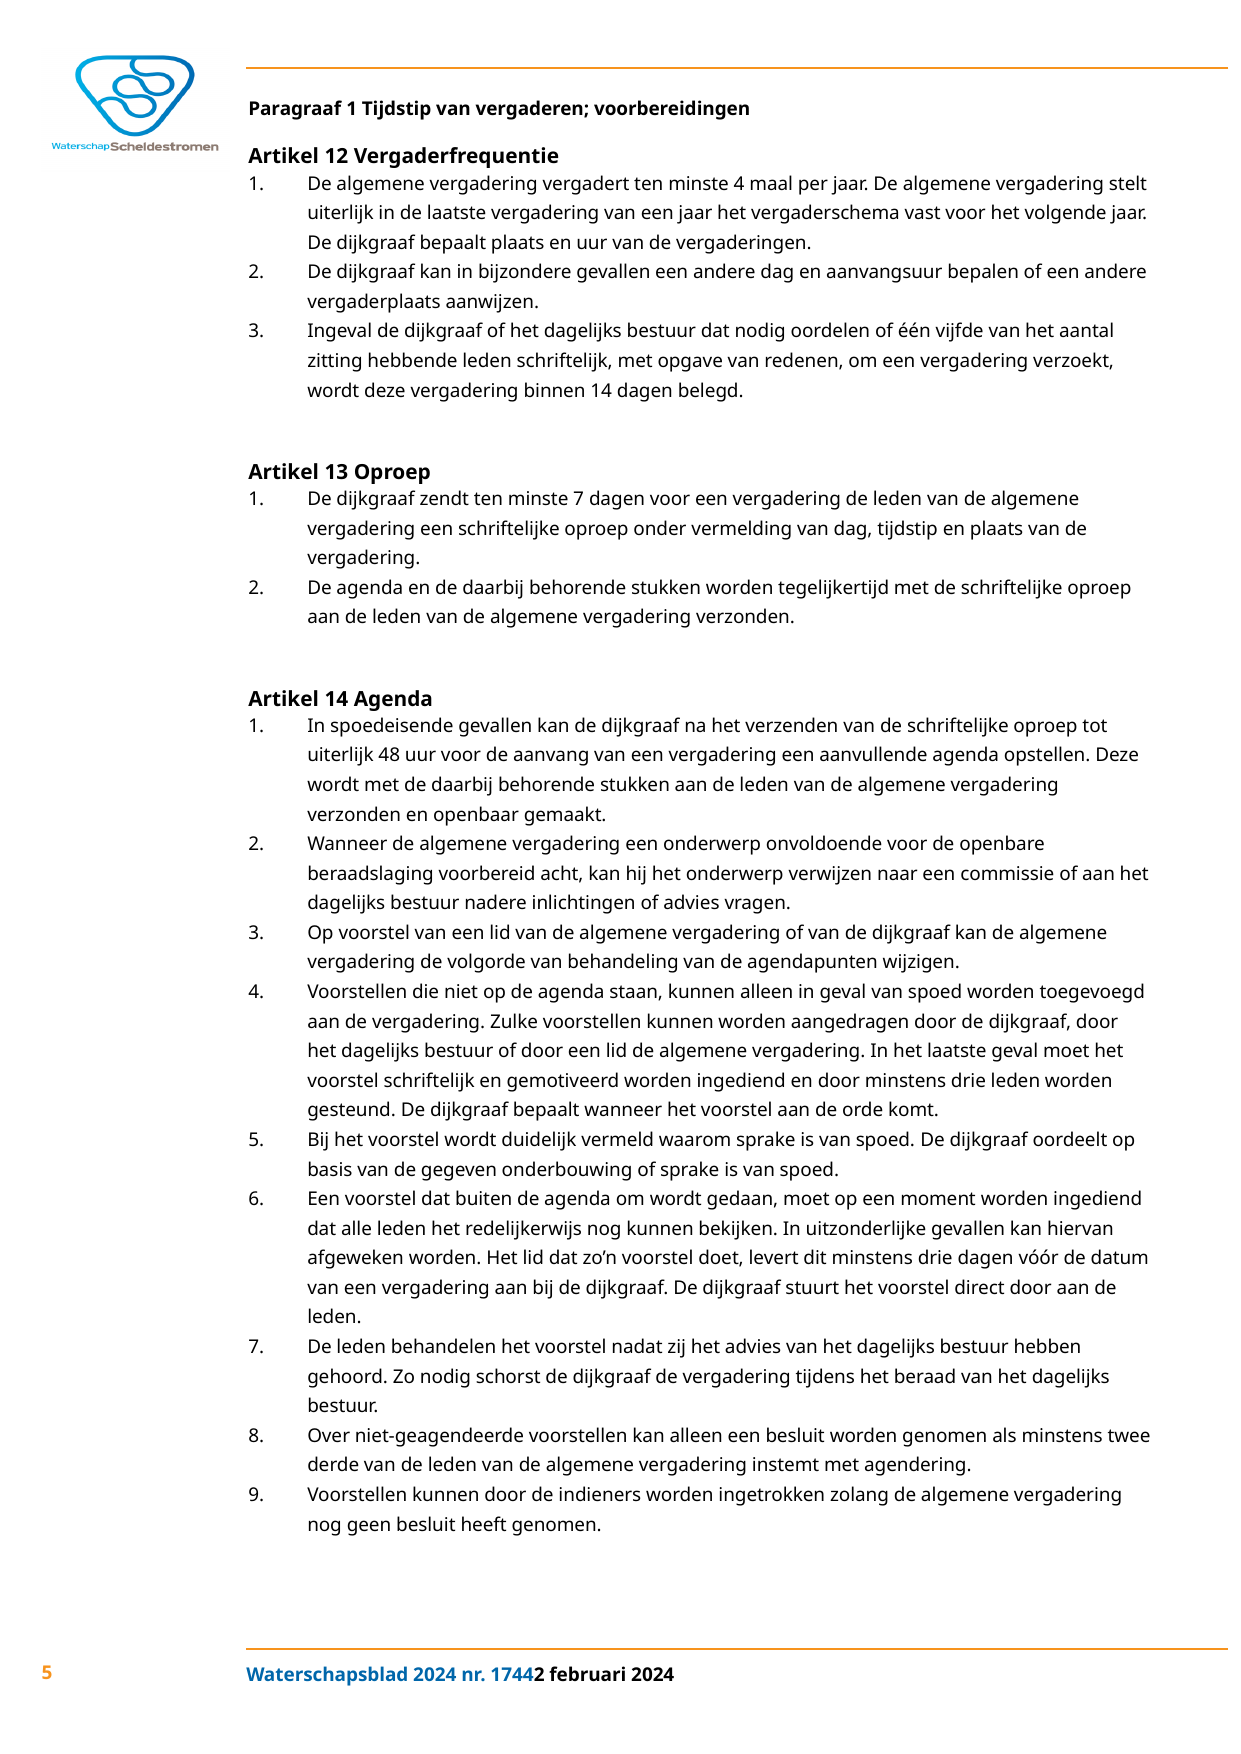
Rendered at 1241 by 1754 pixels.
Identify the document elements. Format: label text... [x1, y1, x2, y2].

picture [41, 47, 231, 172]
list Ingeval de dijkgraaf of het dagelijks bestuur dat nodig oordelen of één vijfde van het aantal zitting hebbende leden schriftelijk, met opgave van redenen, om een vergadering verzoekt, wordt deze vergadering binnen 14 dagen belegd. [248, 318, 1152, 403]
list Voorstellen kunnen door de indieners worden ingetrokken zolang de algemene vergadering nog geen besluit heeft genomen. [248, 1481, 1152, 1537]
text Artikel 14 Agenda [248, 684, 1152, 712]
list De algemene vergadering vergadert ten minste 4 maal per jaar. De algemene vergadering stelt uiterlijk in de laatste vergadering van een jaar het vergaderschema vast voor het volgende jaar. De dijkgraaf bepaalt plaats en uur van de vergaderingen. [248, 170, 1152, 255]
text Paragraaf 1 Tijdstip van vergaderen; voorbereidingen [248, 95, 1152, 121]
list De dijkgraaf kan in bijzondere gevallen een andere dag en aanvangsuur bepalen of een andere vergaderplaats aanwijzen. [248, 258, 1152, 314]
list In spoedeisende gevallen kan de dijkgraaf na het verzenden van de schriftelijke oproep tot uiterlijk 48 uur voor de aanvang van een vergadering een aanvullende agenda opstellen. Deze wordt met de daarbij behorende stukken aan de leden van de algemene vergadering verzonden en openbaar gemaakt. [248, 712, 1152, 827]
list Over niet-geagendeerde voorstellen kan alleen een besluit worden genomen als minstens twee derde van de leden van de algemene vergadering instemt met agendering. [248, 1422, 1152, 1477]
list Een voorstel dat buiten de agenda om wordt gedaan, moet op een moment worden ingediend dat alle leden het redelijkerwijs nog kunnen bekijken. In uitzonderlijke gevallen kan hiervan afgeweken worden. Het lid dat zo’n voorstel doet, levert dit minstens drie dagen vóór de datum van een vergadering aan bij de dijkgraaf. De dijkgraaf stuurt het voorstel direct door aan de leden. [248, 1185, 1152, 1329]
text Artikel 13 Oproep [248, 457, 1152, 485]
list De dijkgraaf zendt ten minste 7 dagen voor een vergadering de leden van de algemene vergadering een schriftelijke oproep onder vermelding van dag, tijdstip en plaats van de vergadering. [248, 485, 1152, 570]
list Voorstellen die niet op de agenda staan, kunnen alleen in geval van spoed worden toegevoegd aan de vergadering. Zulke voorstellen kunnen worden aangedragen door de dijkgraaf, door het dagelijks bestuur of door een lid de algemene vergadering. In het laatste geval moet het voorstel schriftelijk en gemotiveerd worden ingediend en door minstens drie leden worden gesteund. De dijkgraaf bepaalt wanneer het voorstel aan de orde komt. [248, 978, 1152, 1122]
list De agenda en de daarbij behorende stukken worden tegelijkertijd met de schriftelijke oproep aan de leden van de algemene vergadering verzonden. [248, 574, 1152, 629]
list Wanneer de algemene vergadering een onderwerp onvoldoende voor de openbare beraadslaging voorbereid acht, kan hij het onderwerp verwijzen naar een commissie of aan het dagelijks bestuur nadere inlichtingen of advies vragen. [248, 830, 1152, 915]
text Artikel 12 Vergaderfrequentie [248, 141, 1152, 170]
list De leden behandelen het voorstel nadat zij het advies van het dagelijks bestuur hebben gehoord. Zo nodig schorst de dijkgraaf de vergadering tijdens het beraad van het dagelijks bestuur. [248, 1333, 1152, 1418]
list Bij het voorstel wordt duidelijk vermeld waarom sprake is van spoed. De dijkgraaf oordeelt op basis van de gegeven onderbouwing of sprake is van spoed. [248, 1126, 1152, 1182]
list Op voorstel van een lid van de algemene vergadering of van de dijkgraaf kan de algemene vergadering de volgorde van behandeling van de agendapunten wijzigen. [248, 919, 1152, 974]
